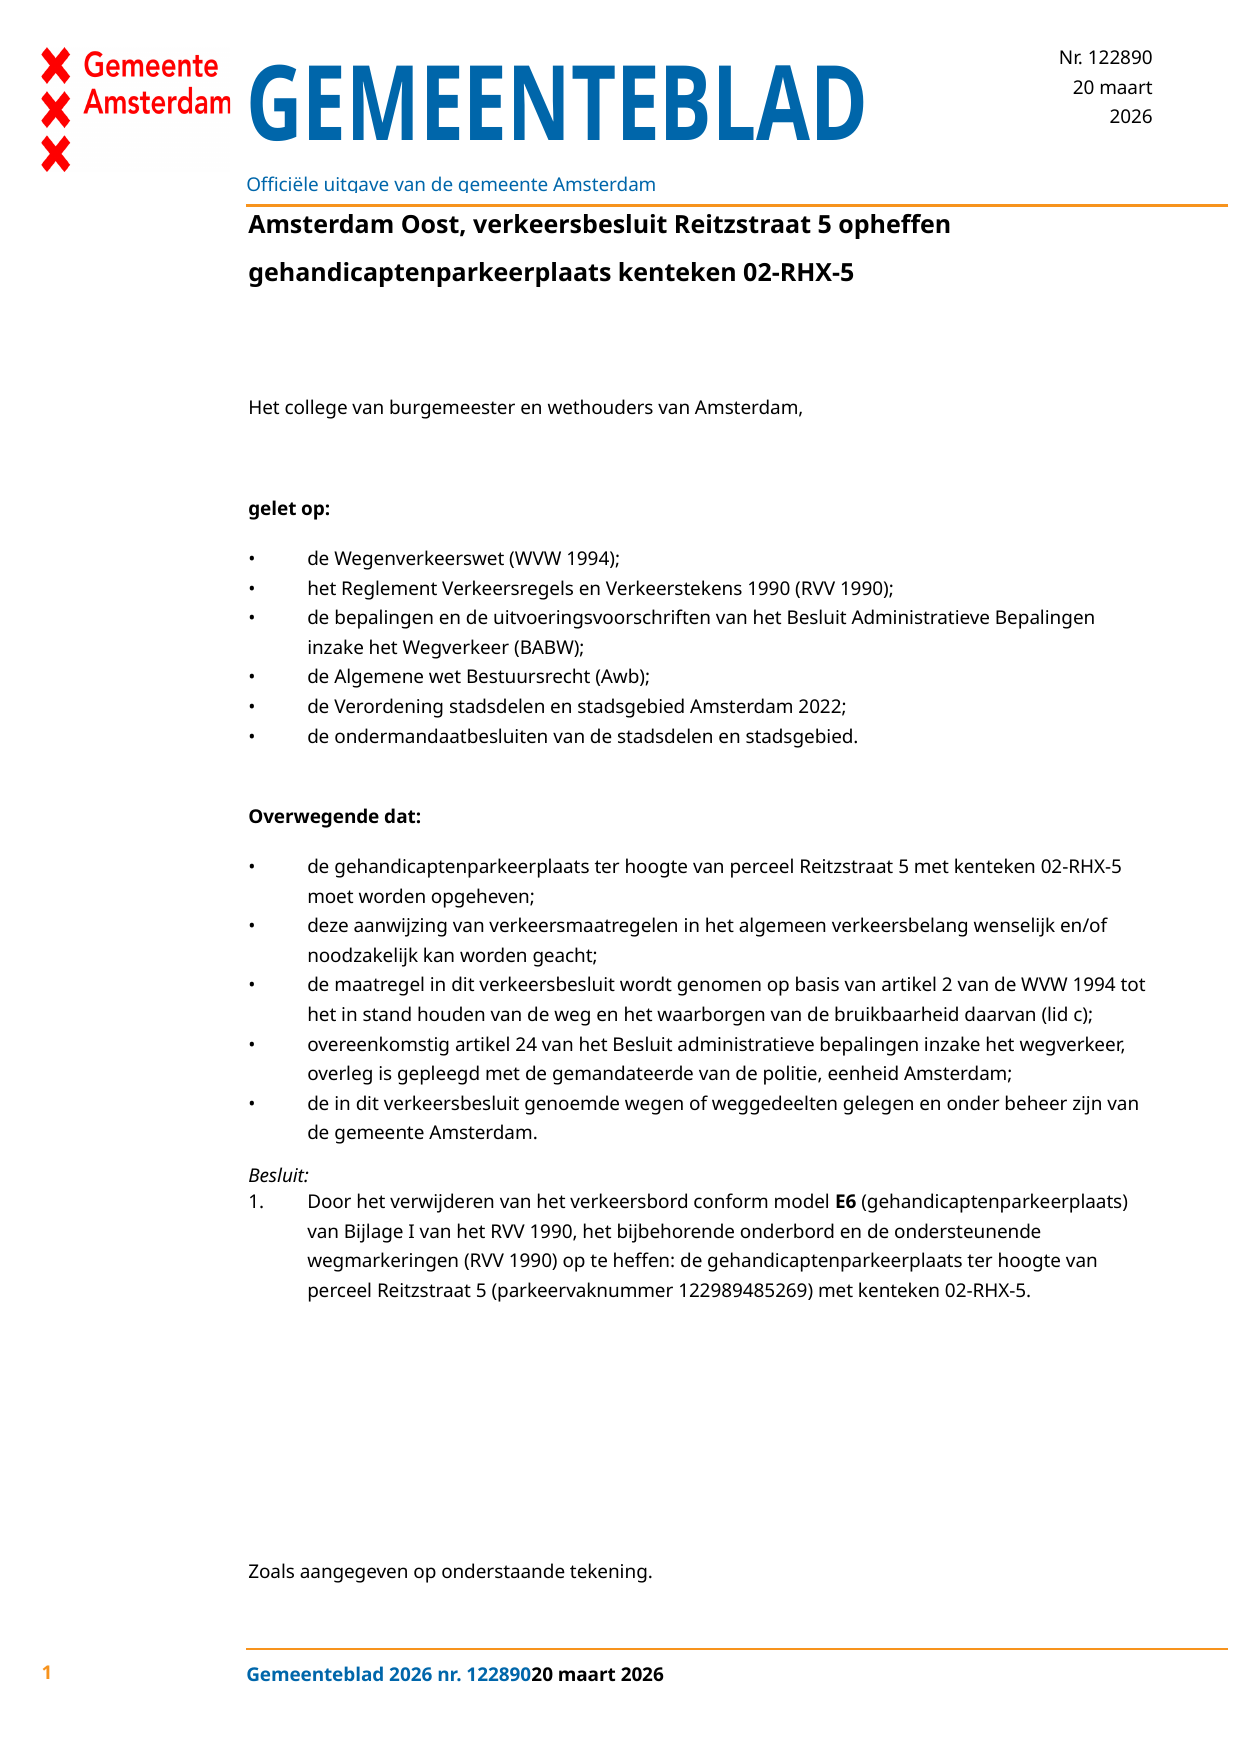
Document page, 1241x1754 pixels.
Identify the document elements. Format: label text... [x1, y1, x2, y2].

list het Reglement Verkeersregels en Verkeerstekens 1990 (RVV 1990); [248, 575, 1152, 601]
text Het college van burgemeester en wethouders van Amsterdam, [248, 394, 1152, 420]
text Overwegende dat: [248, 803, 1152, 828]
list de bepalingen en de uitvoeringsvoorschriften van het Besluit Administratieve Bepalingen inzake het Wegverkeer (BABW); [248, 604, 1152, 660]
picture [41, 47, 231, 172]
list de in dit verkeersbesluit genoemde wegen of weggedeelten gelegen en onder beheer zijn van de gemeente Amsterdam. [248, 1090, 1152, 1145]
list de Verordening stadsdelen en stadsgebied Amsterdam 2022; [248, 693, 1152, 719]
list overeenkomstig artikel 24 van het Besluit administratieve bepalingen inzake het wegverkeer, overleg is gepleegd met de gemandateerde van de politie, eenheid Amsterdam; [248, 1031, 1152, 1086]
text Zoals aangegeven op onderstaande tekening. [248, 1559, 1152, 1584]
list de Algemene wet Bestuursrecht (Awb); [248, 664, 1152, 689]
text Besluit: [248, 1163, 1152, 1188]
list de maatregel in dit verkeersbesluit wordt genomen op basis van artikel 2 van de WVW 1994 tot het in stand houden van de weg en het waarborgen van de bruikbaarheid daarvan (lid c); [248, 972, 1152, 1027]
text Amsterdam Oost, verkeersbesluit Reitzstraat 5 opheffen gehandicaptenparkeerplaats kenteken 02-RHX-5 [248, 207, 1152, 288]
list deze aanwijzing van verkeersmaatregelen in het algemeen verkeersbelang wenselijk en/of noodzakelijk kan worden geacht; [248, 912, 1152, 968]
list de ondermandaatbesluiten van de stadsdelen en stadsgebied. [248, 723, 1152, 748]
list de Wegenverkeerswet (WVW 1994); [248, 545, 1152, 571]
text gelet op: [248, 495, 1152, 521]
list de gehandicaptenparkeerplaats ter hoogte van perceel Reitzstraat 5 met kenteken 02-RHX-5 moet worden opgeheven; [248, 853, 1152, 908]
list Door het verwijderen van het verkeersbord conform model E6 (gehandicaptenparkeerplaats) van Bijlage I van het RVV 1990, het bijbehorende onderbord en de ondersteunende wegmarkeringen (RVV 1990) op te heffen: de gehandicaptenparkeerplaats ter hoogte van perceel Reitzstraat 5 (parkeervaknummer 122989485269) met kenteken 02-RHX-5. [248, 1188, 1152, 1303]
